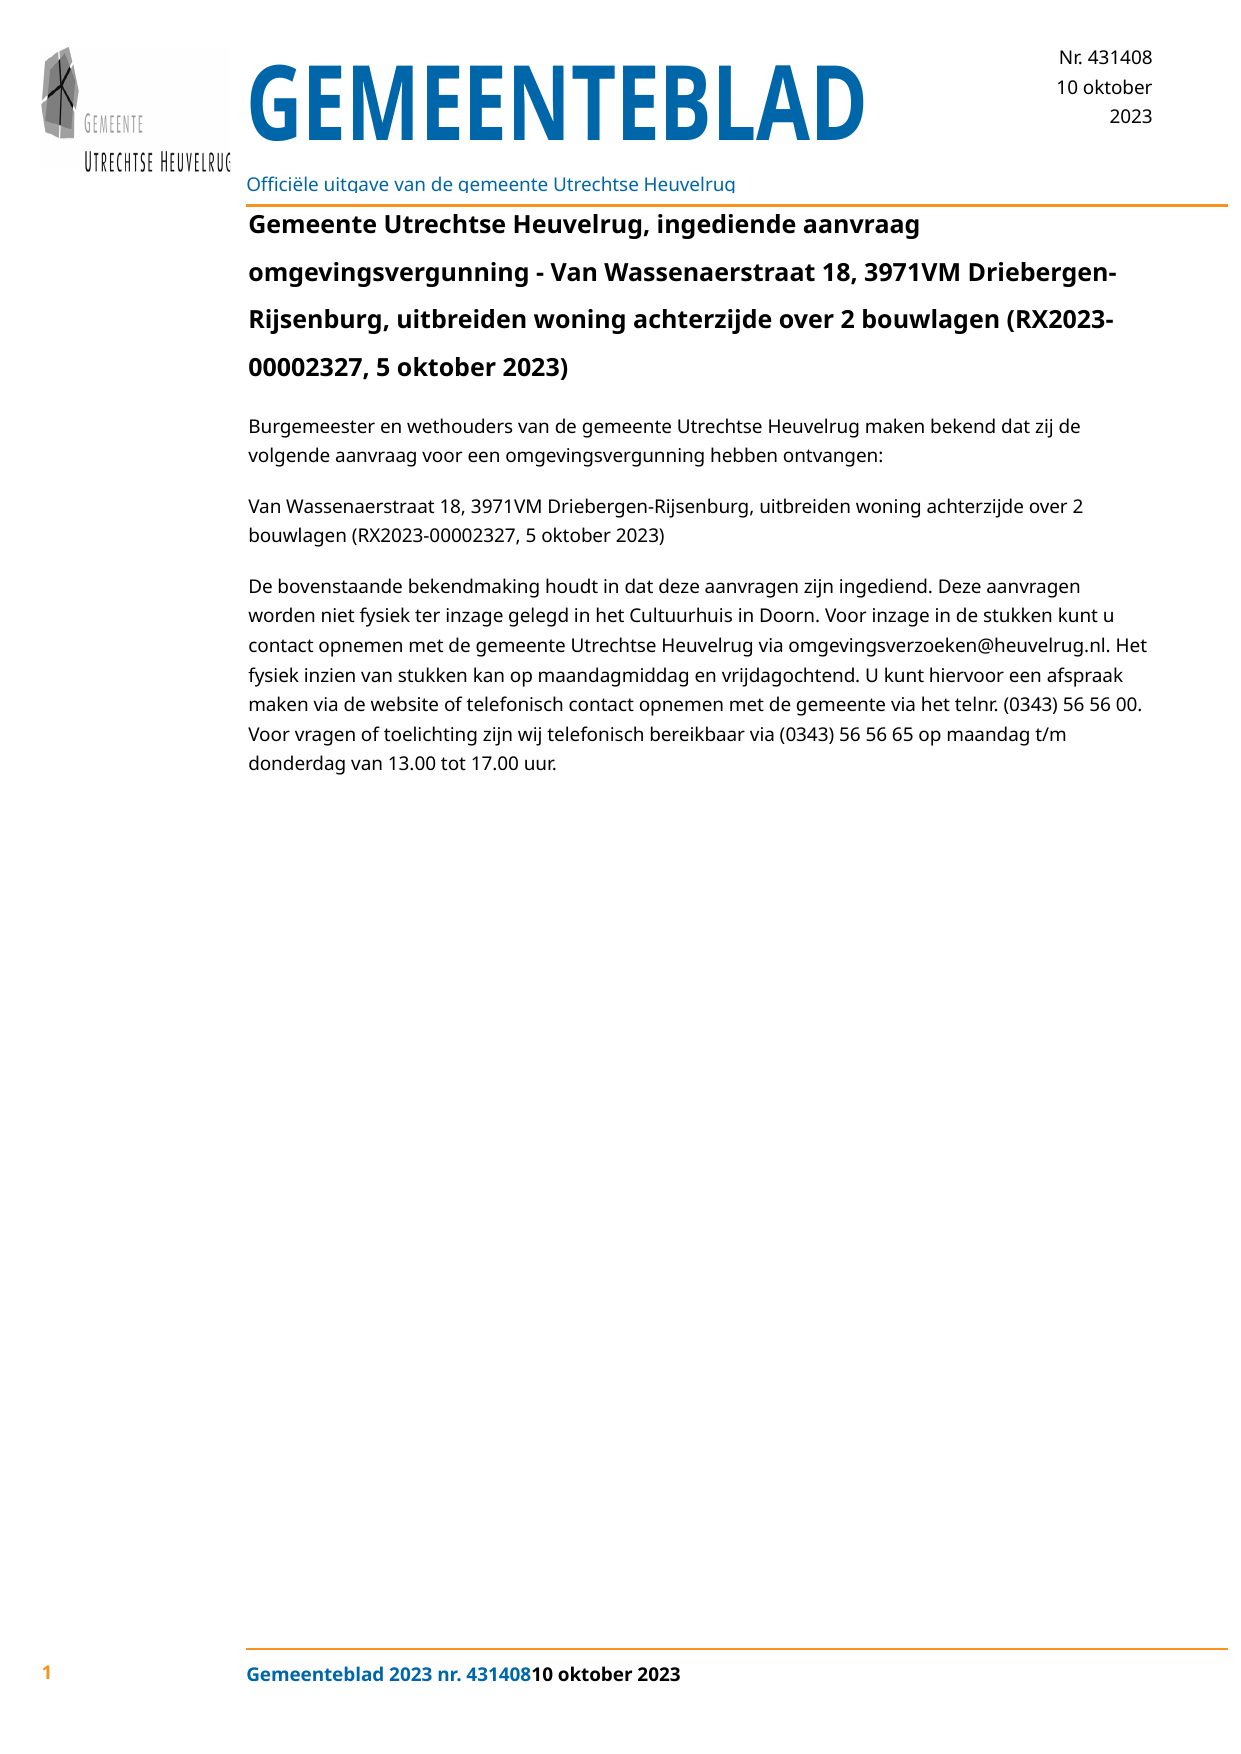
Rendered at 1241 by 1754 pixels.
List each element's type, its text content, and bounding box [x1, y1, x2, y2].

text Burgemeester en wethouders van de gemeente Utrechtse Heuvelrug maken bekend dat zij de volgende aanvraag voor een omgevingsvergunning hebben ontvangen: [248, 413, 1152, 468]
text Van Wassenaerstraat 18, 3971VM Driebergen-Rijsenburg, uitbreiden woning achterzijde over 2 bouwlagen (RX2023-00002327, 5 oktober 2023) [248, 493, 1152, 548]
text De bovenstaande bekendmaking houdt in dat deze aanvragen zijn ingediend. Deze aanvragen worden niet fysiek ter inzage gelegd in het Cultuurhuis in Doorn. Voor inzage in de stukken kunt u contact opnemen met de gemeente Utrechtse Heuvelrug via omgevingsverzoeken@heuvelrug.nl. Het fysiek inzien van stukken kan op maandagmiddag en vrijdagochtend. U kunt hiervoor een afspraak maken via de website of telefonisch contact opnemen met de gemeente via het telnr. (0343) 56 56 00. Voor vragen of toelichting zijn wij telefonisch bereikbaar via (0343) 56 56 65 op maandag t/m donderdag van 13.00 tot 17.00 uur. [248, 573, 1152, 776]
picture [41, 47, 231, 172]
text Gemeente Utrechtse Heuvelrug, ingediende aanvraag omgevingsvergunning - Van Wassenaerstraat 18, 3971VM Driebergen-Rijsenburg, uitbreiden woning achterzijde over 2 bouwlagen (RX2023-00002327, 5 oktober 2023) [248, 207, 1152, 384]
